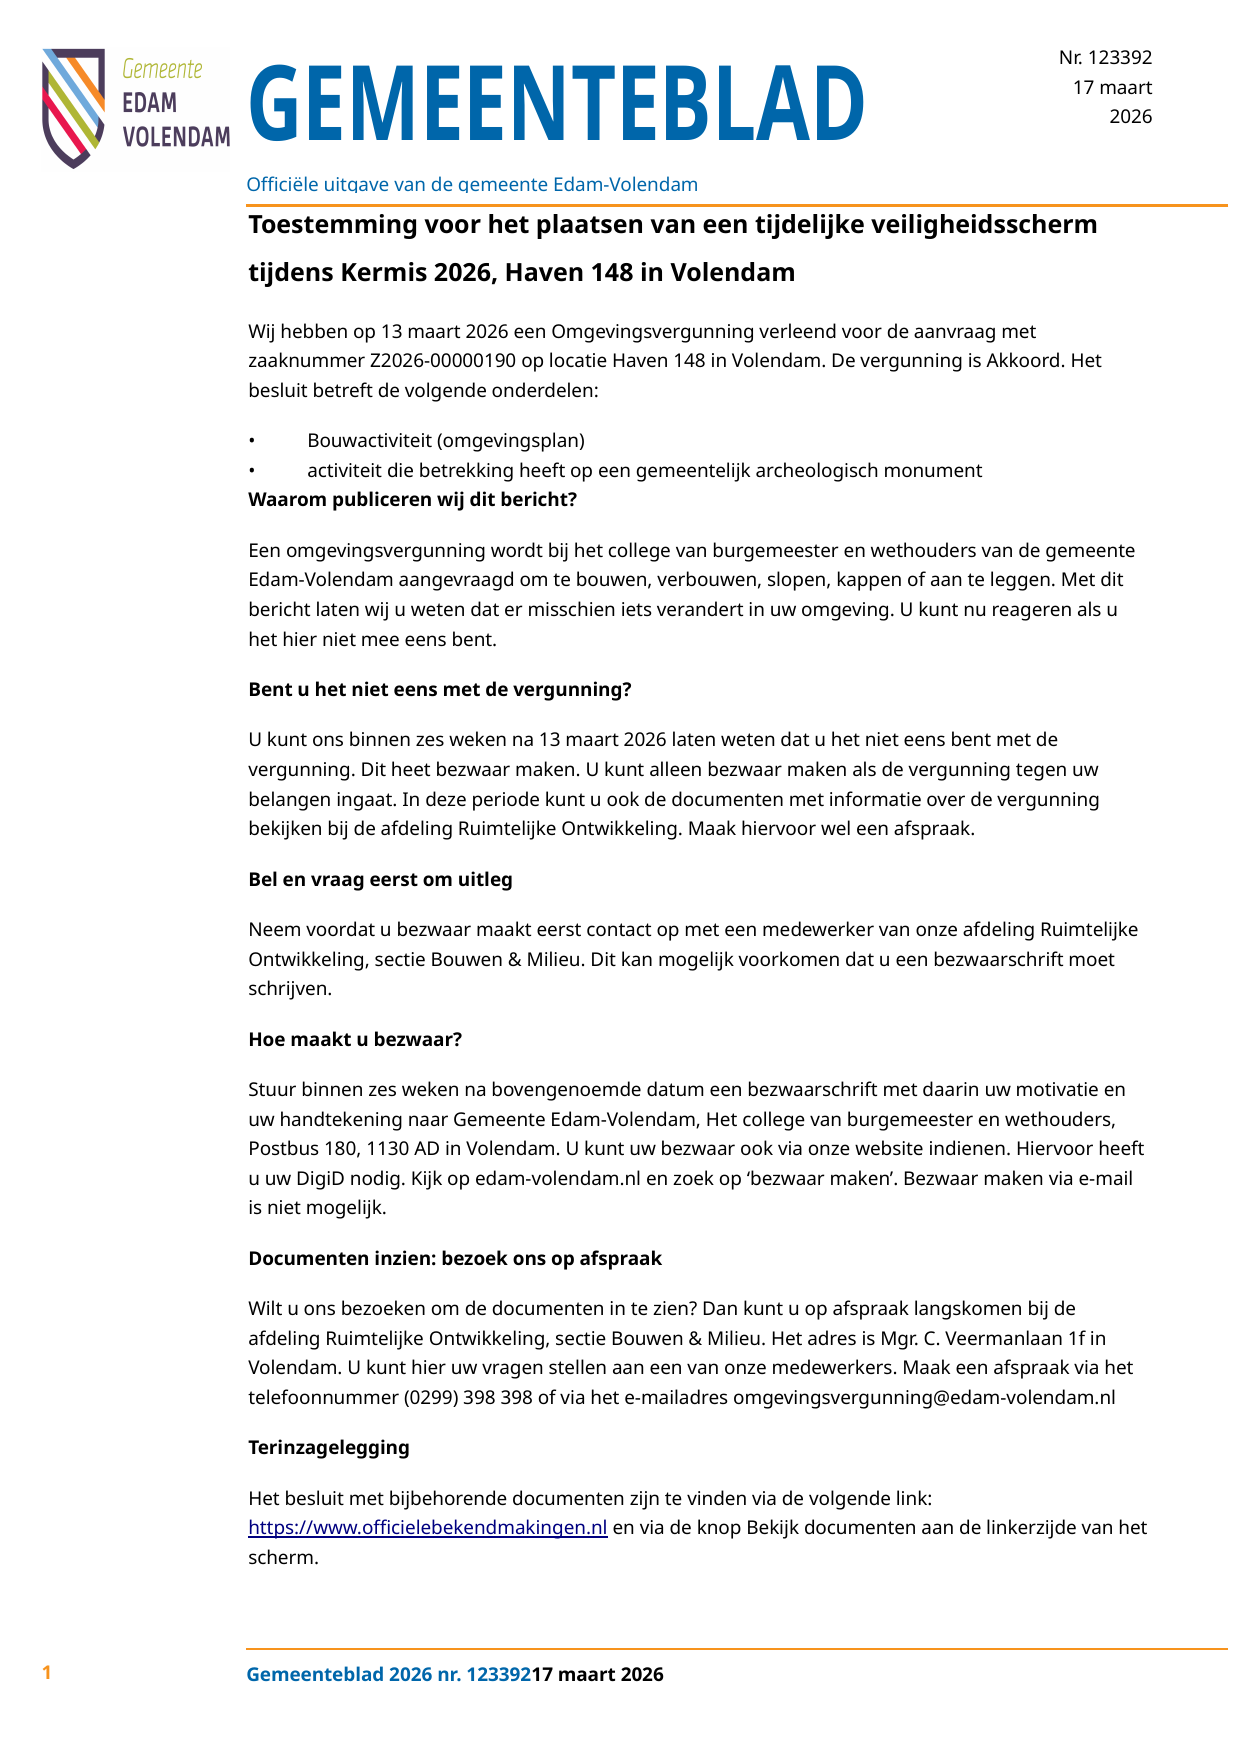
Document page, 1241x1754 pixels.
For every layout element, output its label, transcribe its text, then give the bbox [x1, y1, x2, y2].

text Terinzagelegging [248, 1434, 1152, 1460]
text Wij hebben op 13 maart 2026 een Omgevingsvergunning verleend voor de aanvraag met zaaknummer Z2026-00000190 op locatie Haven 148 in Volendam. De vergunning is Akkoord. Het besluit betreft de volgende onderdelen: [248, 318, 1152, 403]
text Stuur binnen zes weken na bovengenoemde datum een bezwaarschrift met daarin uw motivatie en uw handtekening naar Gemeente Edam-Volendam, Het college van burgemeester en wethouders, Postbus 180, 1130 AD in Volendam. U kunt uw bezwaar ook via onze website indienen. Hiervoor heeft u uw DigiD nodig. Kijk op edam-volendam.nl en zoek op ‘bezwaar maken’. Bezwaar maken via e-mail is niet mogelijk. [248, 1076, 1152, 1220]
text Toestemming voor het plaatsen van een tijdelijke veiligheidsscherm tijdens Kermis 2026, Haven 148 in Volendam [248, 207, 1152, 288]
text Documenten inzien: bezoek ons op afspraak [248, 1245, 1152, 1271]
text Waarom publiceren wij dit bericht? [248, 487, 1152, 512]
list Bouwactiviteit (omgevingsplan) [248, 427, 1152, 453]
text Hoe maakt u bezwaar? [248, 1026, 1152, 1052]
text Wilt u ons bezoeken om de documenten in te zien? Dan kunt u op afspraak langskomen bij de afdeling Ruimtelijke Ontwikkeling, sectie Bouwen & Milieu. Het adres is Mgr. C. Veermanlaan 1f in Volendam. U kunt hier uw vragen stellen aan een van onze medewerkers. Maak een afspraak via het telefoonnummer (0299) 398 398 of via het e-mailadres omgevingsvergunning@edam-volendam.nl [248, 1295, 1152, 1410]
list activiteit die betrekking heeft op een gemeentelijk archeologisch monument [248, 457, 1152, 483]
text Bel en vraag eerst om uitleg [248, 866, 1152, 892]
picture [41, 47, 231, 172]
text Een omgevingsvergunning wordt bij het college van burgemeester en wethouders van de gemeente Edam-Volendam aangevraagd om te bouwen, verbouwen, slopen, kappen of aan te leggen. Met dit bericht laten wij u weten dat er misschien iets verandert in uw omgeving. U kunt nu reageren als u het hier niet mee eens bent. [248, 537, 1152, 652]
text U kunt ons binnen zes weken na 13 maart 2026 laten weten dat u het niet eens bent met de vergunning. Dit heet bezwaar maken. U kunt alleen bezwaar maken als de vergunning tegen uw belangen ingaat. In deze periode kunt u ook de documenten met informatie over de vergunning bekijken bij de afdeling Ruimtelijke Ontwikkeling. Maak hiervoor wel een afspraak. [248, 727, 1152, 841]
text Het besluit met bijbehorende documenten zijn te vinden via de volgende link: https://www.officielebekendmakingen.nl en via de knop Bekijk documenten aan de linkerzijde van het scherm. [248, 1485, 1152, 1570]
text Bent u het niet eens met de vergunning? [248, 676, 1152, 702]
text Neem voordat u bezwaar maakt eerst contact op met een medewerker van onze afdeling Ruimtelijke Ontwikkeling, sectie Bouwen & Milieu. Dit kan mogelijk voorkomen dat u een bezwaarschrift moet schrijven. [248, 916, 1152, 1001]
